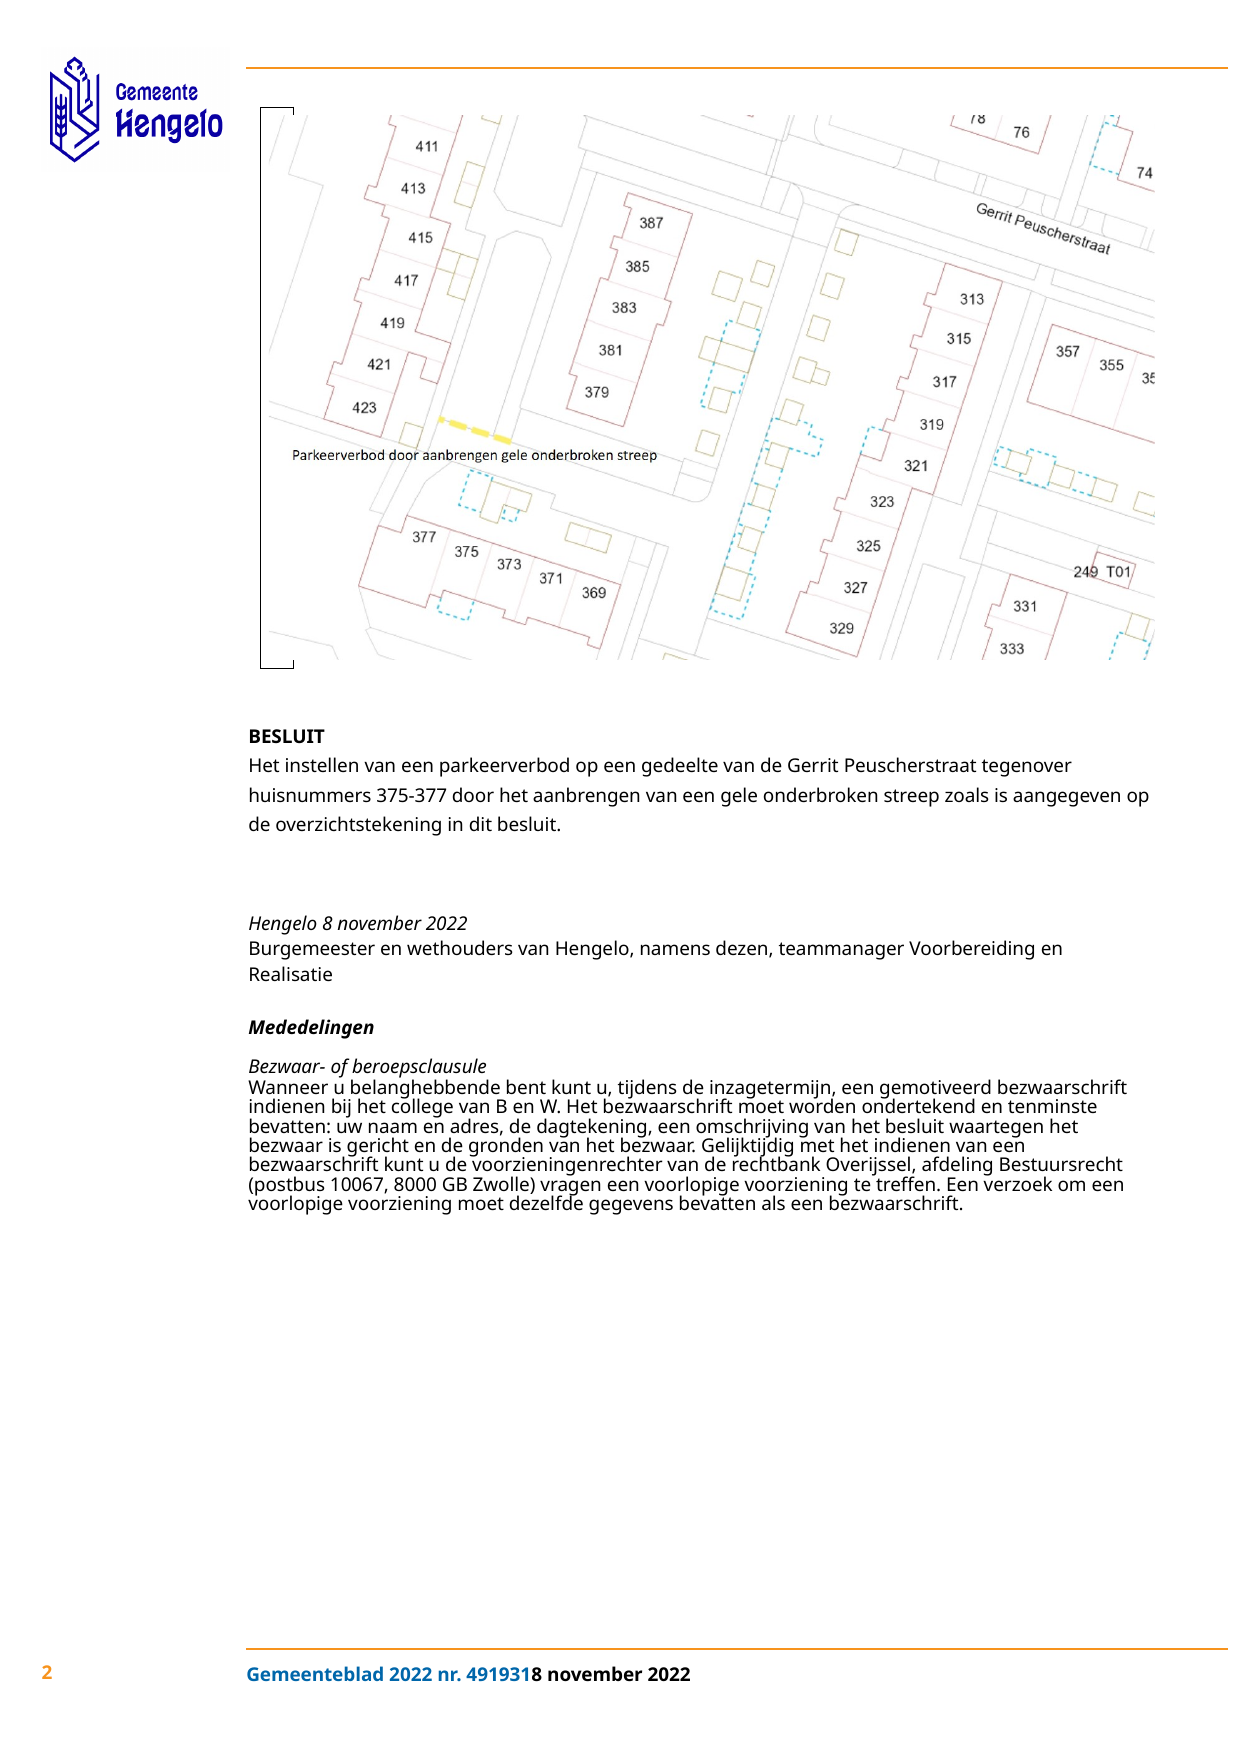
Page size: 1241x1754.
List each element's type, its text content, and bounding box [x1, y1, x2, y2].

text BESLUIT [248, 723, 1152, 749]
text Het instellen van een parkeerverbod op een gedeelte van de Gerrit Peuscherstraat tegenover huisnummers 375-377 door het aanbrengen van een gele onderbroken streep zoals is aangegeven op de overzichtstekening in dit besluit. [248, 752, 1152, 837]
picture [41, 47, 231, 172]
text Wanneer u belanghebbende bent kunt u, tijdens de inzagetermijn, een gemotiveerd bezwaarschrift indienen bij het college van B en W. Het bezwaarschrift moet worden ondertekend en tenminste bevatten: uw naam en adres, de dagtekening, een omschrijving van het besluit waartegen het bezwaar is gericht en de gronden van het bezwaar. Gelijktijdig met het indienen van een bezwaarschrift kunt u de voorzieningenrechter van de rechtbank Overijssel, afdeling Bestuursrecht (postbus 10067, 8000 GB Zwolle) vragen een voorlopige voorziening te treffen. Een verzoek om een voorlopige voorziening moet dezelfde gegevens bevatten als een bezwaarschrift. [248, 1079, 1152, 1214]
text Burgemeester en wethouders van Hengelo, namens dezen, teammanager Voorbereiding en Realisatie [248, 936, 1152, 987]
text Hengelo 8 november 2022 [248, 910, 1152, 936]
text Mededelingen [248, 1014, 1152, 1040]
picture [268, 115, 1155, 660]
text Bezwaar- of beroepsclausule [248, 1053, 1152, 1079]
